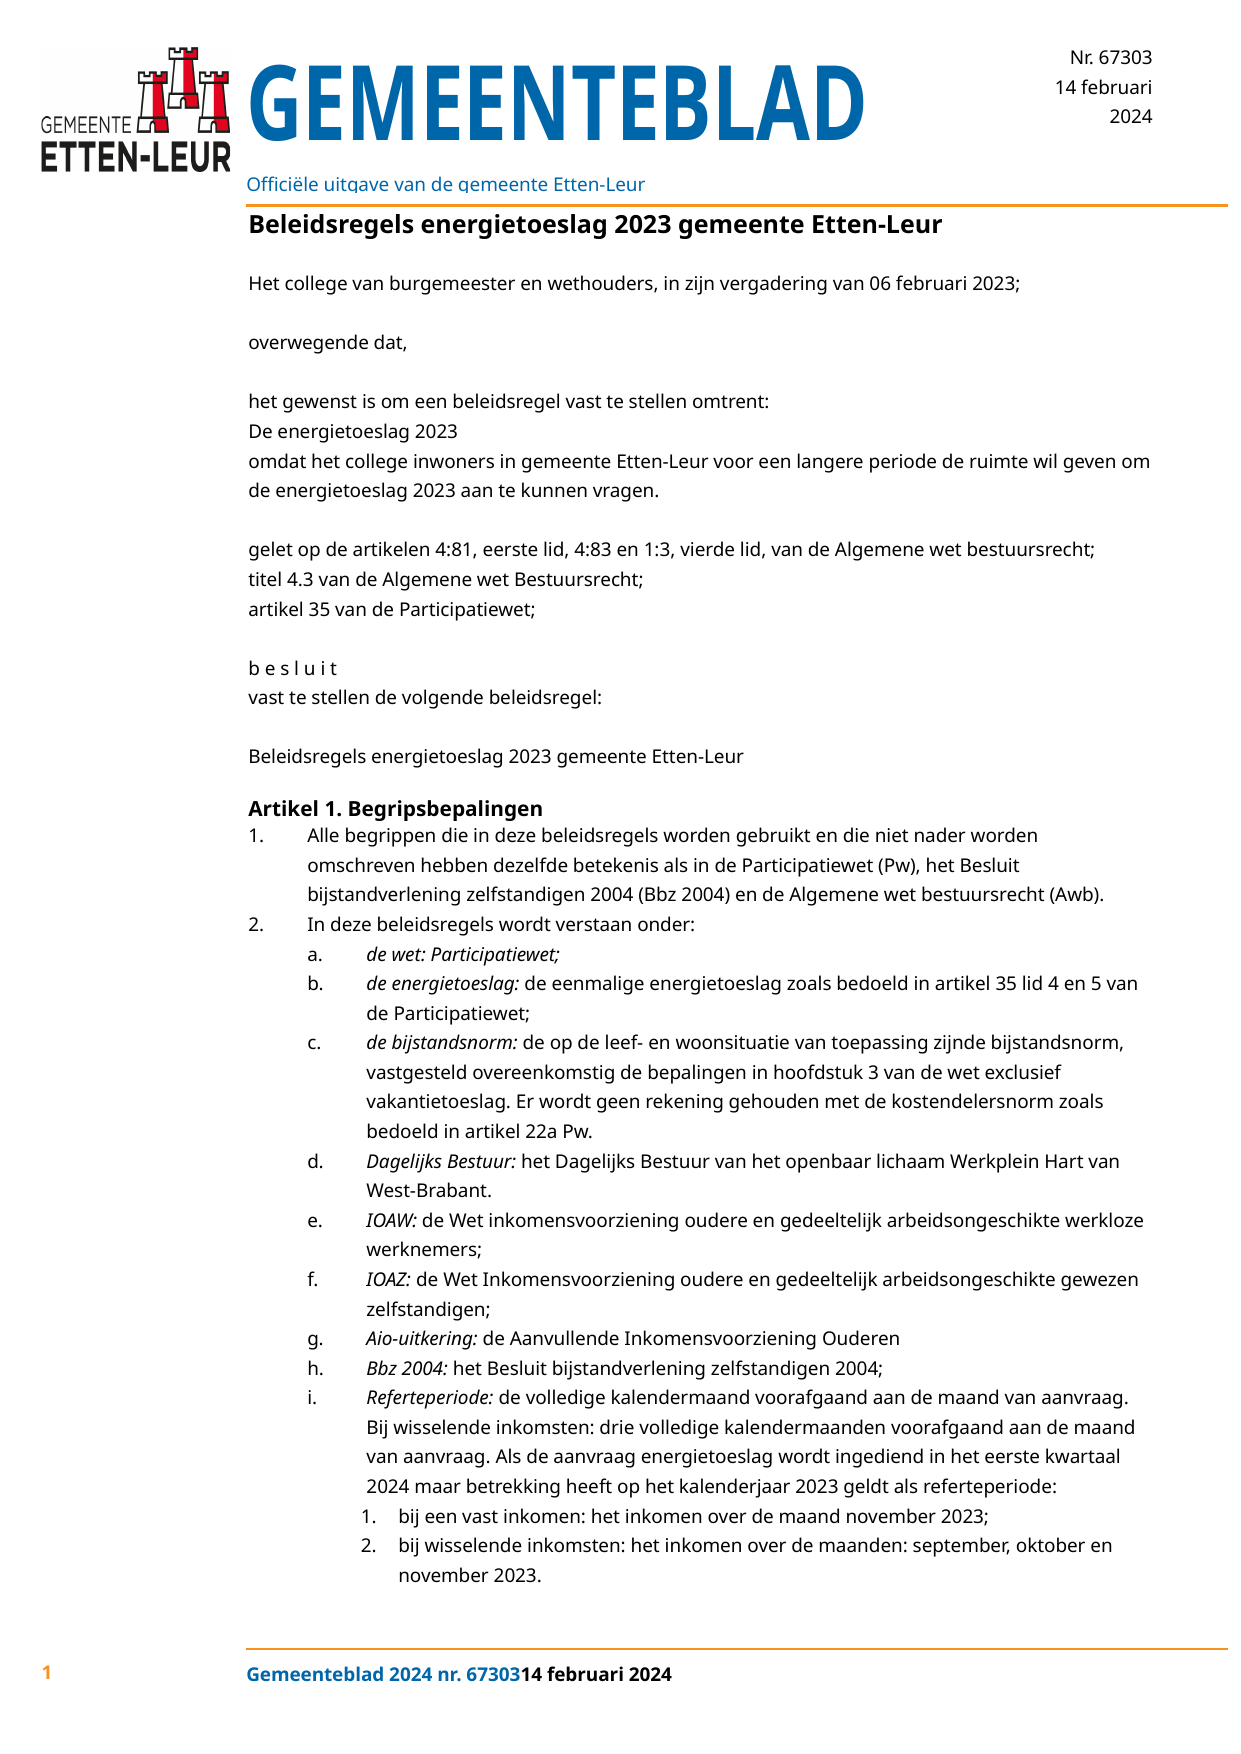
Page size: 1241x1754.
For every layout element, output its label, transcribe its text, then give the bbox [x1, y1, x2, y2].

text De energietoeslag 2023 [248, 418, 1152, 444]
list de wet: Participatiewet; [307, 941, 1152, 967]
text omdat het college inwoners in gemeente Etten-Leur voor een langere periode de ruimte wil geven om de energietoeslag 2023 aan te kunnen vragen. [248, 448, 1152, 503]
list Alle begrippen die in deze beleidsregels worden gebruikt en die niet nader worden omschreven hebben dezelfde betekenis als in de Participatiewet (Pw), het Besluit bijstandverlening zelfstandigen 2004 (Bbz 2004) en de Algemene wet bestuursrecht (Awb). [248, 822, 1152, 907]
list de energietoeslag: de eenmalige energietoeslag zoals bedoeld in artikel 35 lid 4 en 5 van de Participatiewet; [307, 970, 1152, 1026]
list Referteperiode: de volledige kalendermaand voorafgaand aan de maand van aanvraag. Bij wisselende inkomsten: drie volledige kalendermaanden voorafgaand aan de maand van aanvraag. Als de aanvraag energietoeslag wordt ingediend in het eerste kwartaal 2024 maar betrekking heeft op het kalenderjaar 2023 geldt als referteperiode: [307, 1384, 1152, 1499]
list In deze beleidsregels wordt verstaan onder: [248, 911, 1152, 937]
text gelet op de artikelen 4:81, eerste lid, 4:83 en 1:3, vierde lid, van de Algemene wet bestuursrecht; [248, 537, 1152, 562]
text Het college van burgemeester en wethouders, in zijn vergadering van 06 februari 2023; [248, 270, 1152, 296]
text b e s l u i t [248, 655, 1152, 681]
picture [41, 47, 231, 172]
list de bijstandsnorm: de op de leef- en woonsituatie van toepassing zijnde bijstandsnorm, vastgesteld overeenkomstig de bepalingen in hoofdstuk 3 van de wet exclusief vakantietoeslag. Er wordt geen rekening gehouden met de kostendelersnorm zoals bedoeld in artikel 22a Pw. [307, 1029, 1152, 1144]
list bij wisselende inkomsten: het inkomen over de maanden: september, oktober en november 2023. [361, 1532, 1152, 1588]
list Aio-uitkering: de Aanvullende Inkomensvoorziening Ouderen [307, 1325, 1152, 1351]
text artikel 35 van de Participatiewet; [248, 596, 1152, 621]
text Artikel 1. Begripsbepalingen [248, 794, 1152, 822]
text overwegende dat, [248, 329, 1152, 355]
list IOAZ: de Wet Inkomensvoorziening oudere en gedeeltelijk arbeidsongeschikte gewezen zelfstandigen; [307, 1266, 1152, 1322]
list Bbz 2004: het Besluit bijstandverlening zelfstandigen 2004; [307, 1355, 1152, 1381]
list Dagelijks Bestuur: het Dagelijks Bestuur van het openbaar lichaam Werkplein Hart van West-Brabant. [307, 1148, 1152, 1203]
list bij een vast inkomen: het inkomen over de maand november 2023; [361, 1503, 1152, 1529]
text Beleidsregels energietoeslag 2023 gemeente Etten-Leur [248, 207, 1152, 241]
text het gewenst is om een beleidsregel vast te stellen omtrent: [248, 389, 1152, 414]
text Beleidsregels energietoeslag 2023 gemeente Etten-Leur [248, 744, 1152, 769]
list IOAW: de Wet inkomensvoorziening oudere en gedeeltelijk arbeidsongeschikte werkloze werknemers; [307, 1207, 1152, 1262]
text titel 4.3 van de Algemene wet Bestuursrecht; [248, 566, 1152, 592]
text vast te stellen de volgende beleidsregel: [248, 684, 1152, 710]
